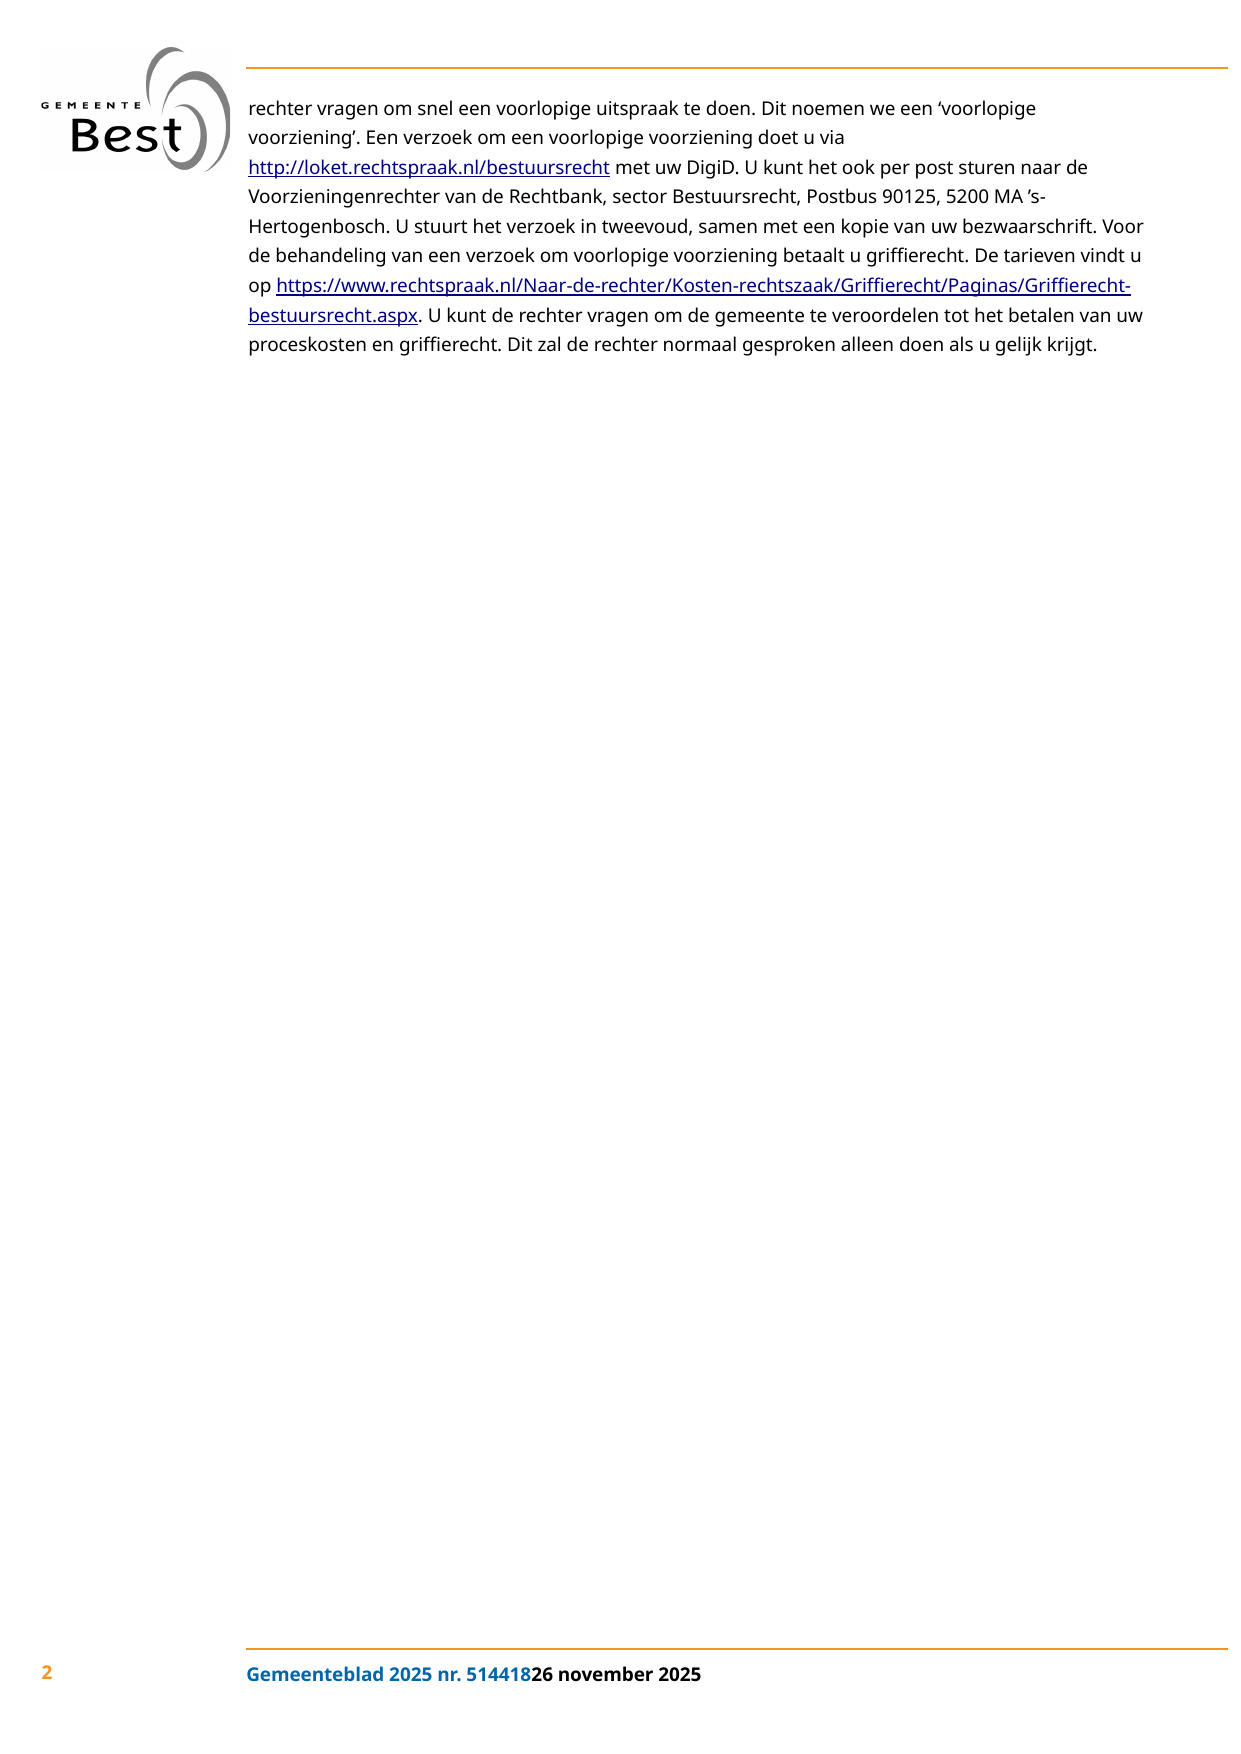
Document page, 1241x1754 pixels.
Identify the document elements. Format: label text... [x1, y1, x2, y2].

picture [41, 47, 231, 172]
text rechter vragen om snel een voorlopige uitspraak te doen. Dit noemen we een ‘voorlopige voorziening’. Een verzoek om een voorlopige voorziening doet u via http://loket.rechtspraak.nl/bestuursrecht met uw DigiD. U kunt het ook per post sturen naar de Voorzieningenrechter van de Rechtbank, sector Bestuursrecht, Postbus 90125, 5200 MA ’s-Hertogenbosch. U stuurt het verzoek in tweevoud, samen met een kopie van uw bezwaarschrift. Voor de behandeling van een verzoek om voorlopige voorziening betaalt u griffierecht. De tarieven vindt u op https://www.rechtspraak.nl/Naar-de-rechter/Kosten-rechtszaak/Griffierecht/Paginas/Griffierecht-bestuursrecht.aspx. U kunt de rechter vragen om de gemeente te veroordelen tot het betalen van uw proceskosten en griffierecht. Dit zal de rechter normaal gesproken alleen doen als u gelijk krijgt. [248, 95, 1152, 357]
